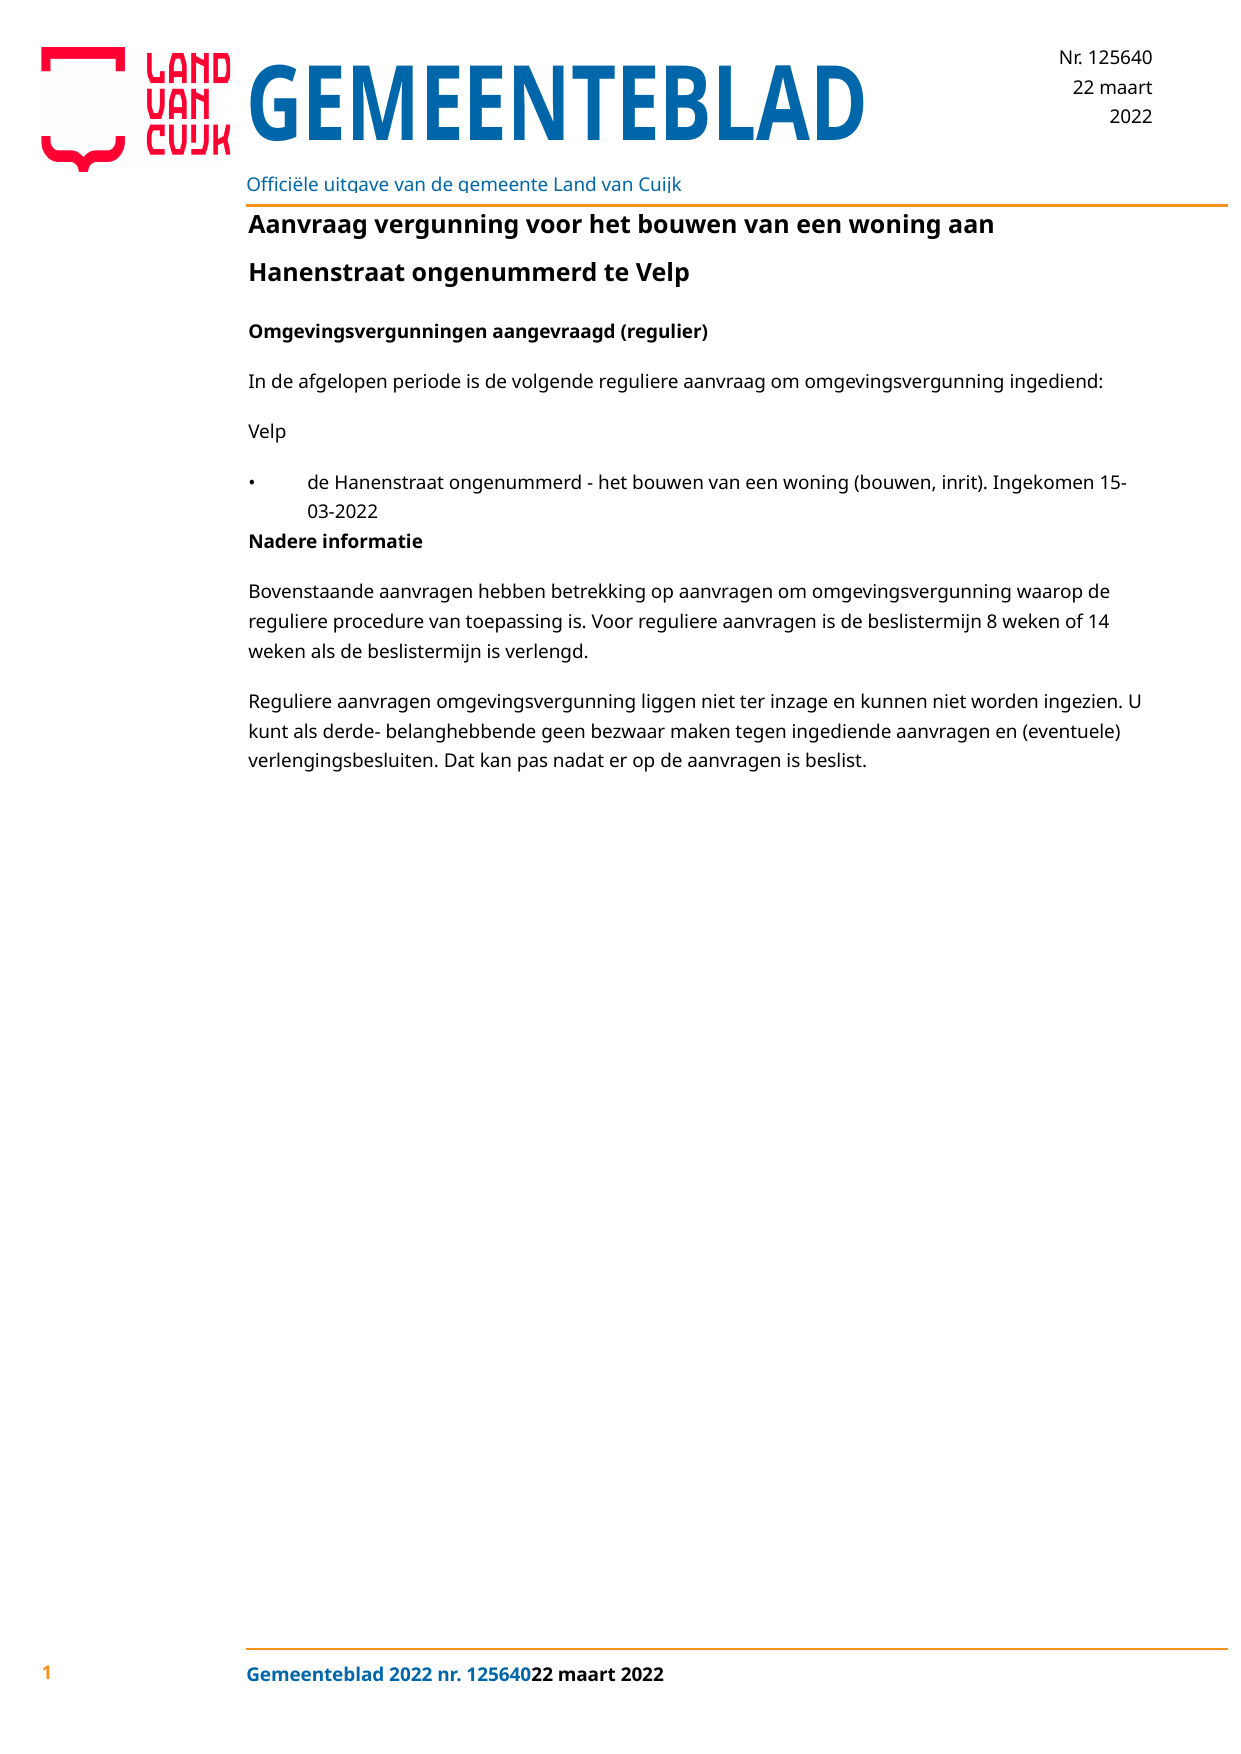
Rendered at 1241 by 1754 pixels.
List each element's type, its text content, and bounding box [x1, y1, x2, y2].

text In de afgelopen periode is de volgende reguliere aanvraag om omgevingsvergunning ingediend: [248, 368, 1152, 394]
text Velp [248, 419, 1152, 444]
text Reguliere aanvragen omgevingsvergunning liggen niet ter inzage en kunnen niet worden ingezien. U kunt als derde- belanghebbende geen bezwaar maken tegen ingediende aanvragen en (eventuele) verlengingsbesluiten. Dat kan pas nadat er op de aanvragen is beslist. [248, 688, 1152, 773]
text Nadere informatie [248, 528, 1152, 554]
list de Hanenstraat ongenummerd - het bouwen van een woning (bouwen, inrit). Ingekomen 15-03-2022 [248, 469, 1152, 524]
picture [41, 47, 231, 172]
text Omgevingsvergunningen aangevraagd (regulier) [248, 318, 1152, 344]
text Bovenstaande aanvragen hebben betrekking op aanvragen om omgevingsvergunning waarop de reguliere procedure van toepassing is. Voor reguliere aanvragen is de beslistermijn 8 weken of 14 weken als de beslistermijn is verlengd. [248, 579, 1152, 664]
text Aanvraag vergunning voor het bouwen van een woning aan Hanenstraat ongenummerd te Velp [248, 207, 1152, 288]
